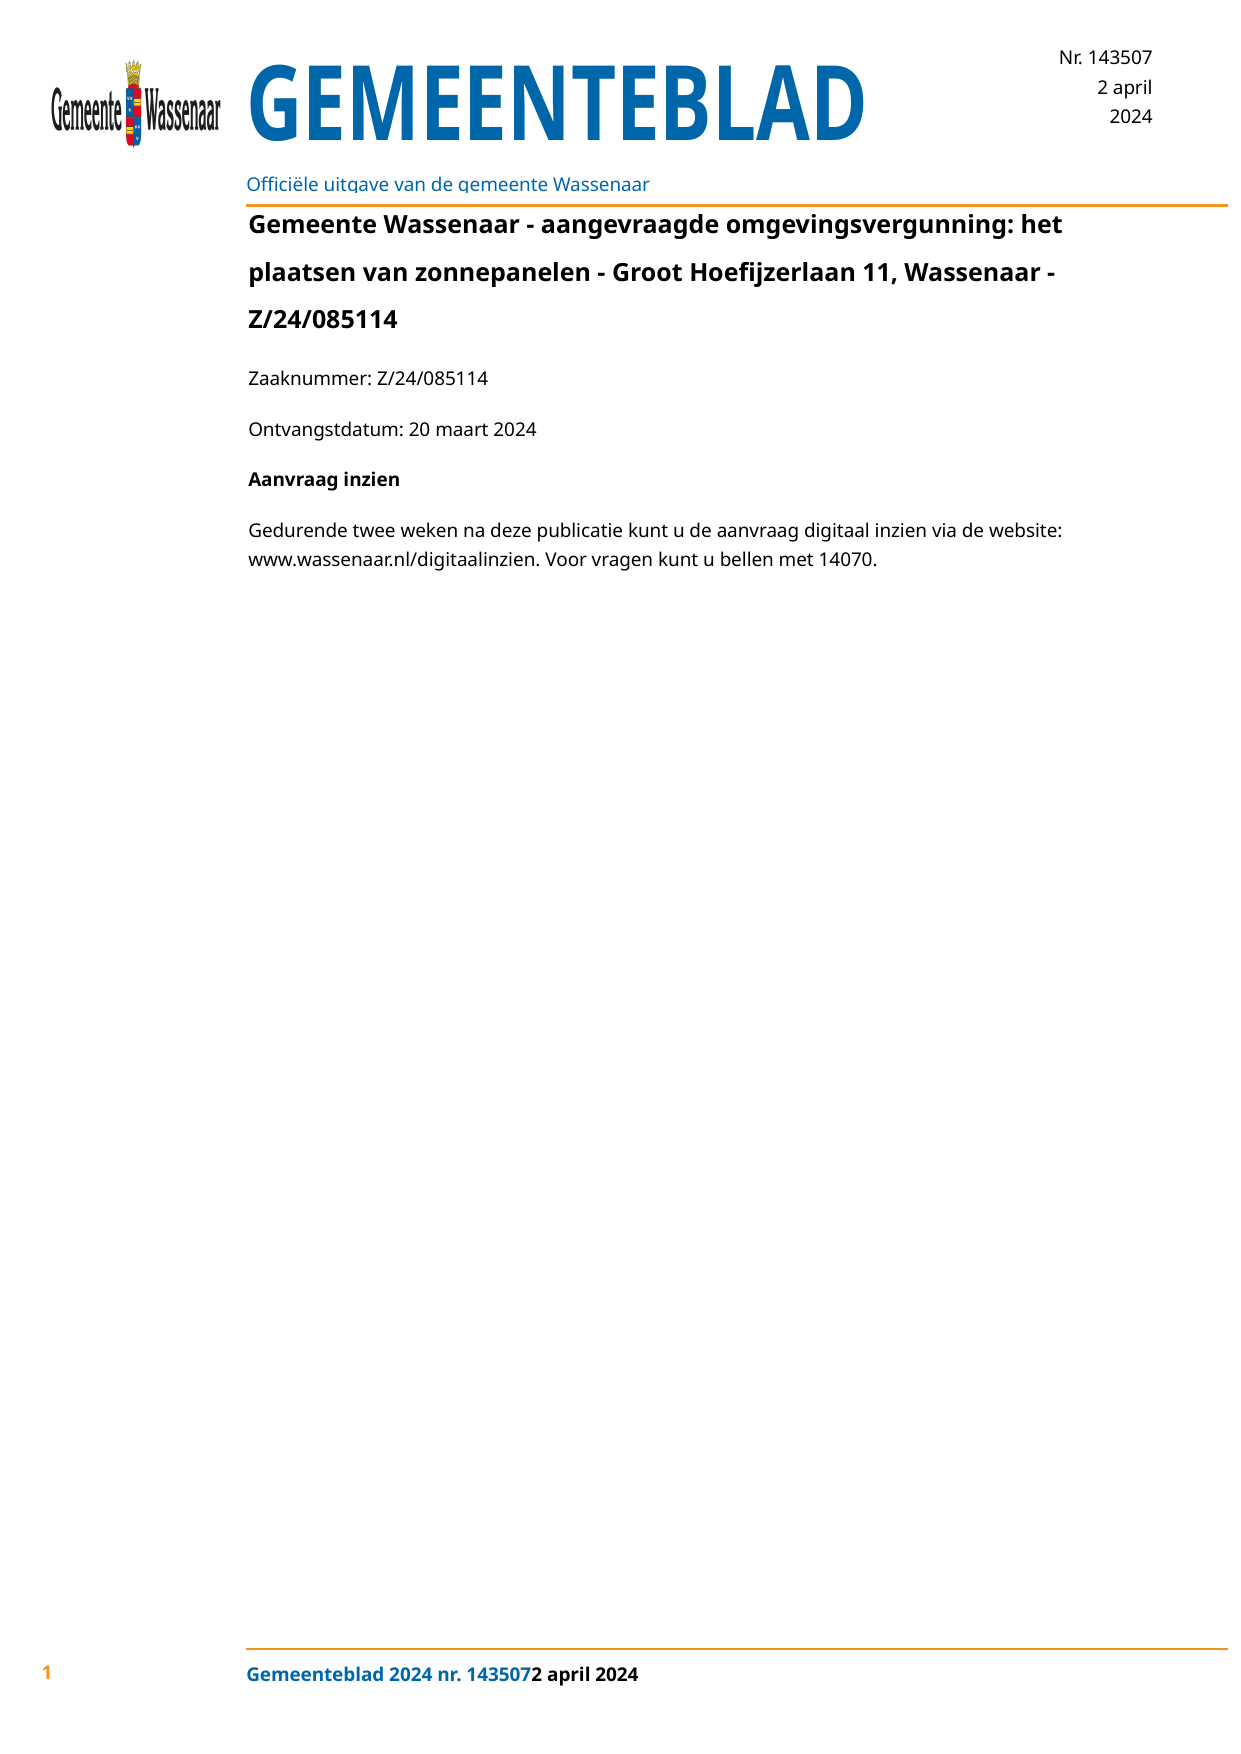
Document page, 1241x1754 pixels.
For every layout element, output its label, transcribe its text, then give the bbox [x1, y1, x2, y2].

picture [41, 47, 231, 172]
text Gemeente Wassenaar - aangevraagde omgevingsvergunning: het plaatsen van zonnepanelen - Groot Hoefijzerlaan 11, Wassenaar - Z/24/085114 [248, 207, 1152, 336]
text Gedurende twee weken na deze publicatie kunt u de aanvraag digitaal inzien via de website: www.wassenaar.nl/digitaalinzien. Voor vragen kunt u bellen met 14070. [248, 517, 1152, 572]
text Aanvraag inzien [248, 466, 1152, 492]
text Zaaknummer: Z/24/085114 [248, 366, 1152, 391]
text Ontvangstdatum: 20 maart 2024 [248, 416, 1152, 442]
